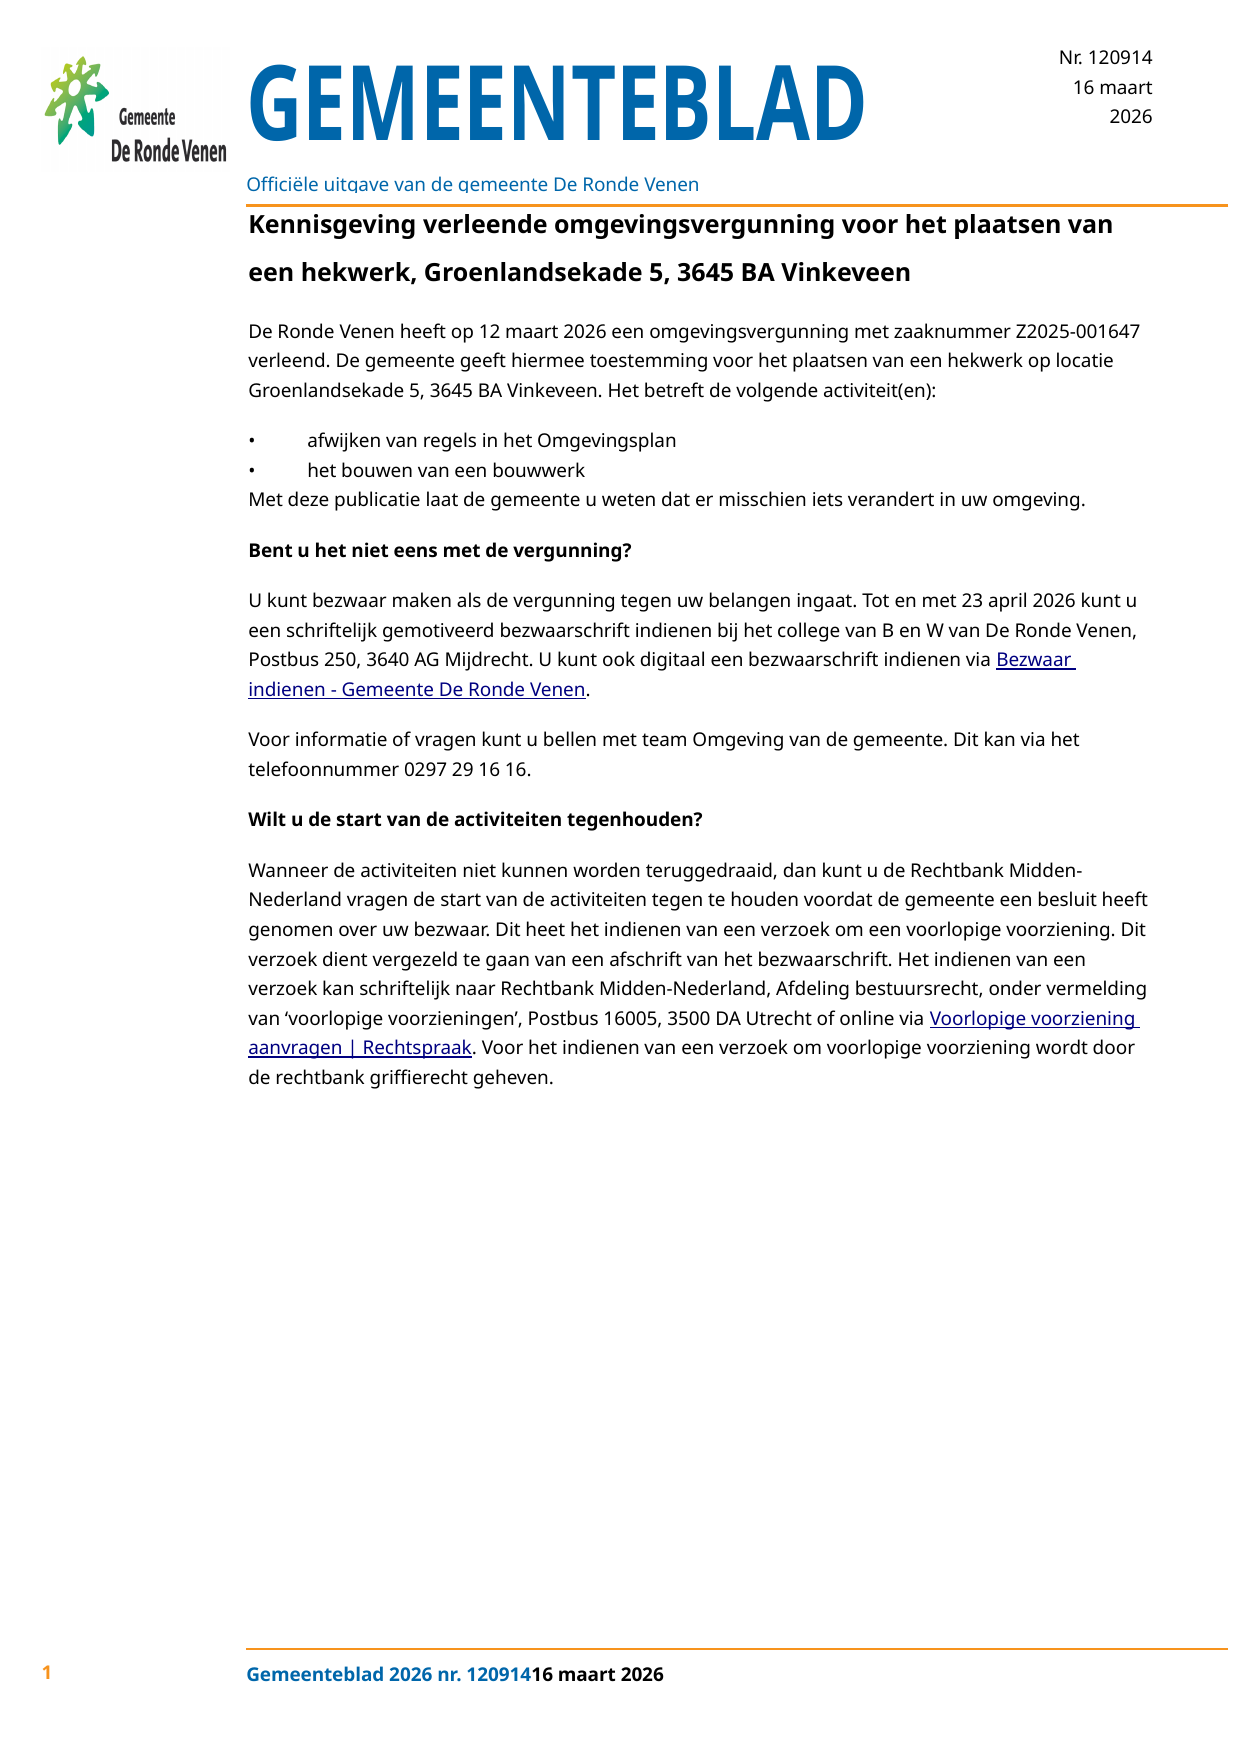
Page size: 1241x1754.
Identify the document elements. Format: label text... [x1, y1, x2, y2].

text Met deze publicatie laat de gemeente u weten dat er misschien iets verandert in uw omgeving. [248, 487, 1152, 512]
picture [41, 47, 231, 172]
text De Ronde Venen heeft op 12 maart 2026 een omgevingsvergunning met zaaknummer Z2025-001647 verleend. De gemeente geeft hiermee toestemming voor het plaatsen van een hekwerk op locatie Groenlandsekade 5, 3645 BA Vinkeveen. Het betreft de volgende activiteit(en): [248, 318, 1152, 403]
text U kunt bezwaar maken als de vergunning tegen uw belangen ingaat. Tot en met 23 april 2026 kunt u een schriftelijk gemotiveerd bezwaarschrift indienen bij het college van B en W van De Ronde Venen, Postbus 250, 3640 AG Mijdrecht. U kunt ook digitaal een bezwaarschrift indienen via Bezwaar indienen - Gemeente De Ronde Venen. [248, 587, 1152, 702]
list het bouwen van een bouwwerk [248, 457, 1152, 483]
text Wanneer de activiteiten niet kunnen worden teruggedraaid, dan kunt u de Rechtbank Midden-Nederland vragen de start van de activiteiten tegen te houden voordat de gemeente een besluit heeft genomen over uw bezwaar. Dit heet het indienen van een verzoek om een voorlopige voorziening. Dit verzoek dient vergezeld te gaan van een afschrift van het bezwaarschrift. Het indienen van een verzoek kan schriftelijk naar Rechtbank Midden-Nederland, Afdeling bestuursrecht, onder vermelding van ‘voorlopige voorzieningen’, Postbus 16005, 3500 DA Utrecht of online via Voorlopige voorziening aanvragen | Rechtspraak. Voor het indienen van een verzoek om voorlopige voorziening wordt door de rechtbank griffierecht geheven. [248, 857, 1152, 1090]
list afwijken van regels in het Omgevingsplan [248, 427, 1152, 453]
text Bent u het niet eens met de vergunning? [248, 537, 1152, 563]
text Kennisgeving verleende omgevingsvergunning voor het plaatsen van een hekwerk, Groenlandsekade 5, 3645 BA Vinkeveen [248, 207, 1152, 288]
text Voor informatie of vragen kunt u bellen met team Omgeving van de gemeente. Dit kan via het telefoonnummer 0297 29 16 16. [248, 727, 1152, 782]
text Wilt u de start van de activiteiten tegenhouden? [248, 807, 1152, 832]
